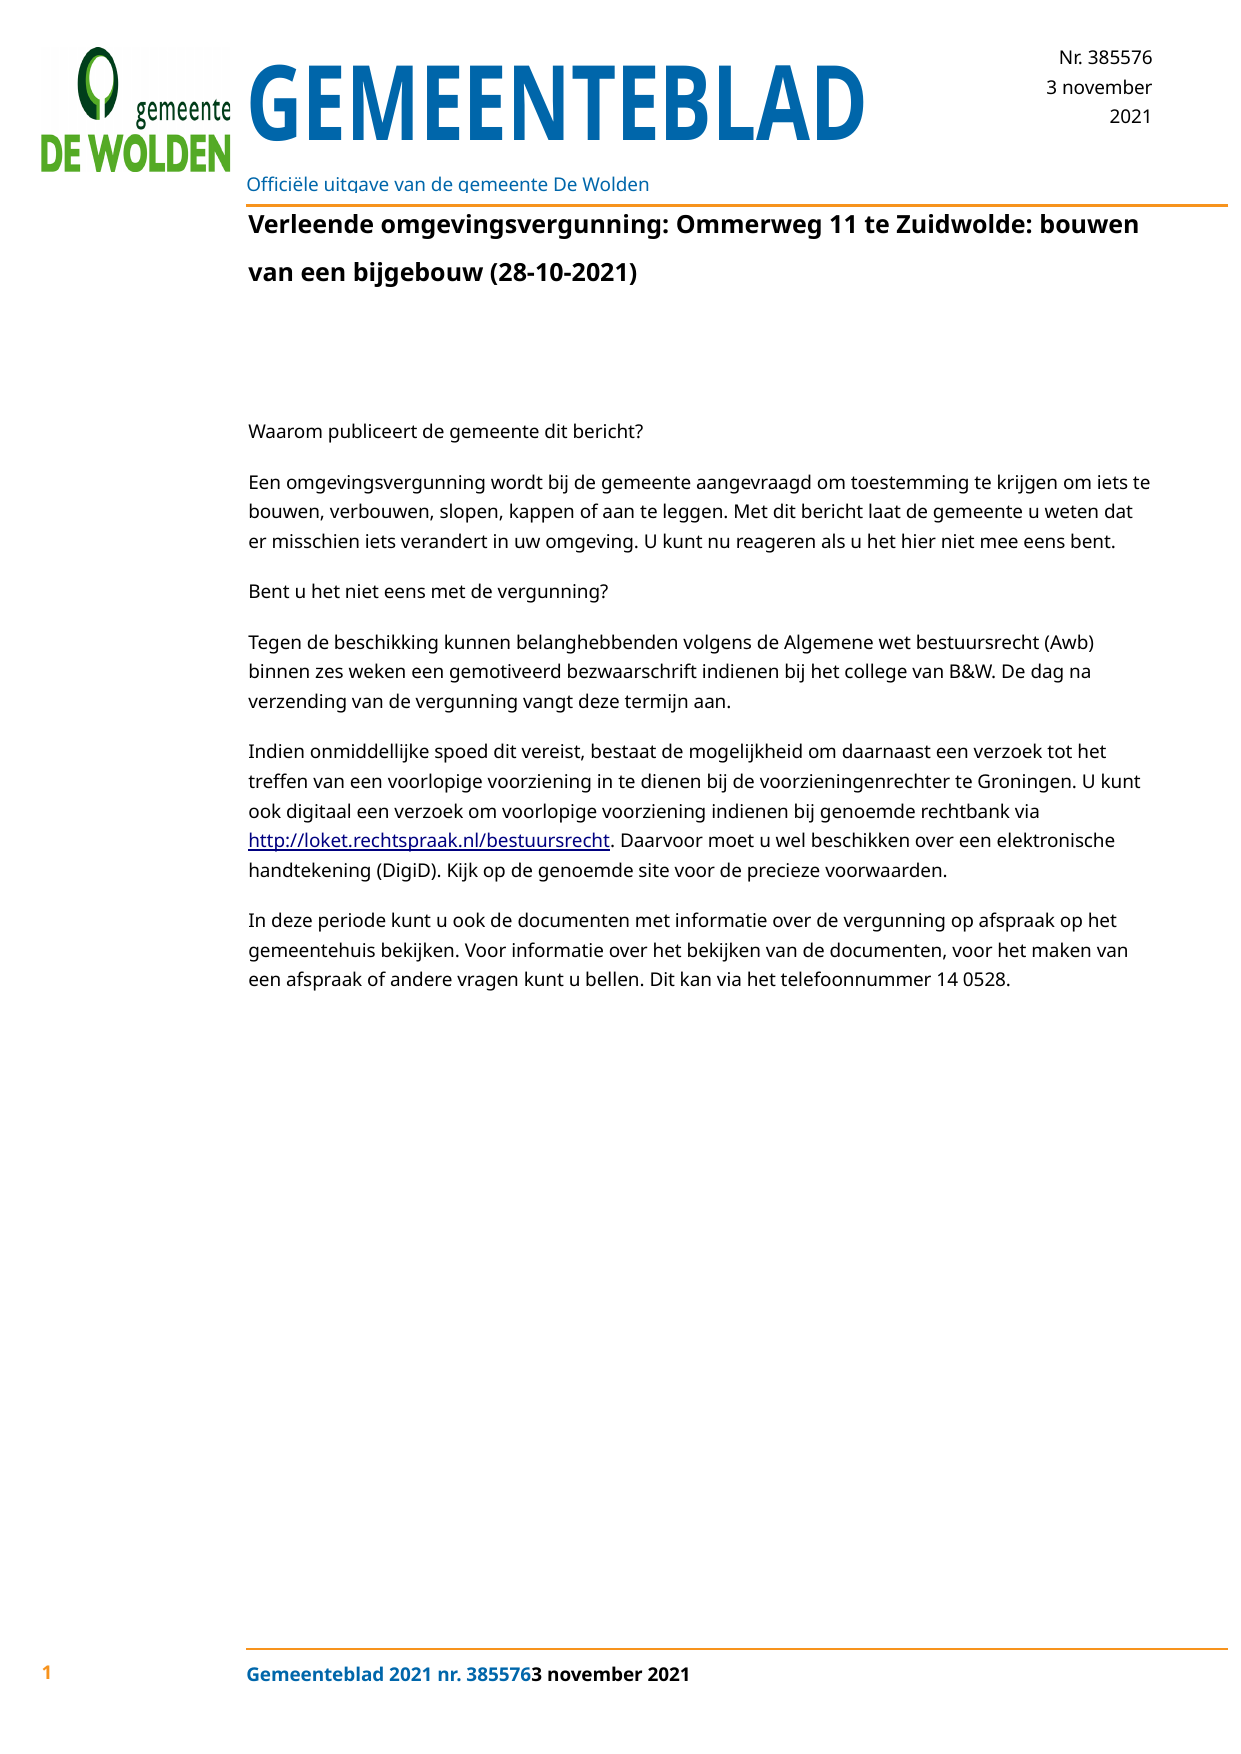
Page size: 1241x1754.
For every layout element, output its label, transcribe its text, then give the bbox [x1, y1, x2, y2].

text In deze periode kunt u ook de documenten met informatie over de vergunning op afspraak op het gemeentehuis bekijken. Voor informatie over het bekijken van de documenten, voor het maken van een afspraak of andere vragen kunt u bellen. Dit kan via het telefoonnummer 14 0528. [248, 907, 1152, 992]
text Indien onmiddellijke spoed dit vereist, bestaat de mogelijkheid om daarnaast een verzoek tot het treffen van een voorlopige voorziening in te dienen bij de voorzieningenrechter te Groningen. U kunt ook digitaal een verzoek om voorlopige voorziening indienen bij genoemde rechtbank via http://loket.rechtspraak.nl/bestuursrecht. Daarvoor moet u wel beschikken over een elektronische handtekening (DigiD). Kijk op de genoemde site voor de precieze voorwaarden. [248, 739, 1152, 883]
text Bent u het niet eens met de vergunning? [248, 579, 1152, 604]
text Verleende omgevingsvergunning: Ommerweg 11 te Zuidwolde: bouwen van een bijgebouw (28-10-2021) [248, 207, 1152, 288]
text Een omgevingsvergunning wordt bij de gemeente aangevraagd om toestemming te krijgen om iets te bouwen, verbouwen, slopen, kappen of aan te leggen. Met dit bericht laat de gemeente u weten dat er misschien iets verandert in uw omgeving. U kunt nu reageren als u het hier niet mee eens bent. [248, 469, 1152, 554]
text Tegen de beschikking kunnen belanghebbenden volgens de Algemene wet bestuursrecht (Awb) binnen zes weken een gemotiveerd bezwaarschrift indienen bij het college van B&W. De dag na verzending van de vergunning vangt deze termijn aan. [248, 629, 1152, 714]
text Waarom publiceert de gemeente dit bericht? [248, 419, 1152, 444]
picture [41, 47, 231, 172]
